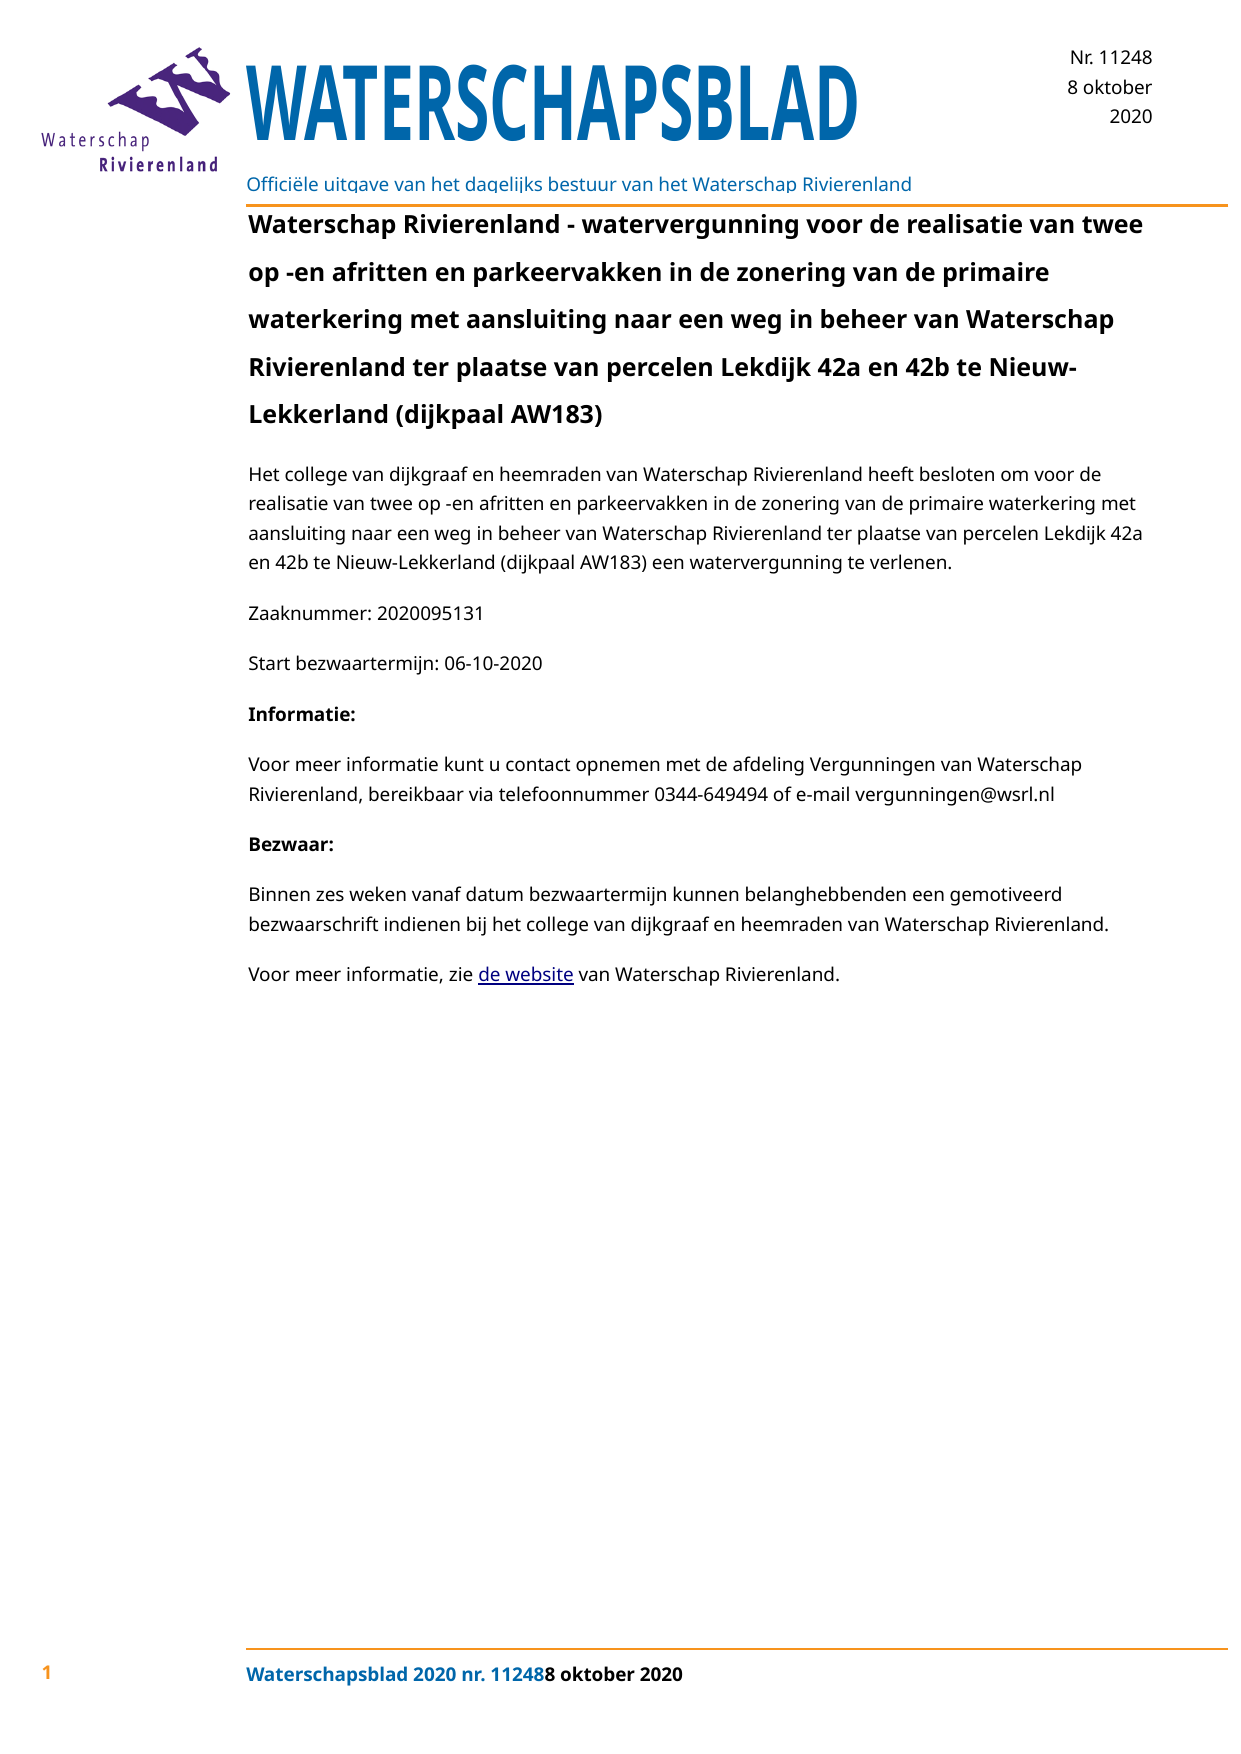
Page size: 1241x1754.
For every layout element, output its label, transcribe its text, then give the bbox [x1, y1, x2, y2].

text Voor meer informatie, zie de website van Waterschap Rivierenland. [248, 962, 1152, 987]
text Informatie: [248, 701, 1152, 726]
text Zaaknummer: 2020095131 [248, 600, 1152, 626]
text Binnen zes weken vanaf datum bezwaartermijn kunnen belanghebbenden een gemotiveerd bezwaarschrift indienen bij het college van dijkgraaf en heemraden van Waterschap Rivierenland. [248, 882, 1152, 937]
text Start bezwaartermijn: 06-10-2020 [248, 650, 1152, 676]
text Bezwaar: [248, 831, 1152, 857]
text Het college van dijkgraaf en heemraden van Waterschap Rivierenland heeft besloten om voor de realisatie van twee op -en afritten en parkeervakken in de zonering van de primaire waterkering met aansluiting naar een weg in beheer van Waterschap Rivierenland ter plaatse van percelen Lekdijk 42a en 42b te Nieuw-Lekkerland (dijkpaal AW183) een watervergunning te verlenen. [248, 461, 1152, 575]
text Waterschap Rivierenland - watervergunning voor de realisatie van twee op -en afritten en parkeervakken in de zonering van de primaire waterkering met aansluiting naar een weg in beheer van Waterschap Rivierenland ter plaatse van percelen Lekdijk 42a en 42b te Nieuw-Lekkerland (dijkpaal AW183) [248, 207, 1152, 431]
text Voor meer informatie kunt u contact opnemen met de afdeling Vergunningen van Waterschap Rivierenland, bereikbaar via telefoonnummer 0344-649494 of e-mail vergunningen@wsrl.nl [248, 751, 1152, 806]
picture [41, 47, 231, 172]
